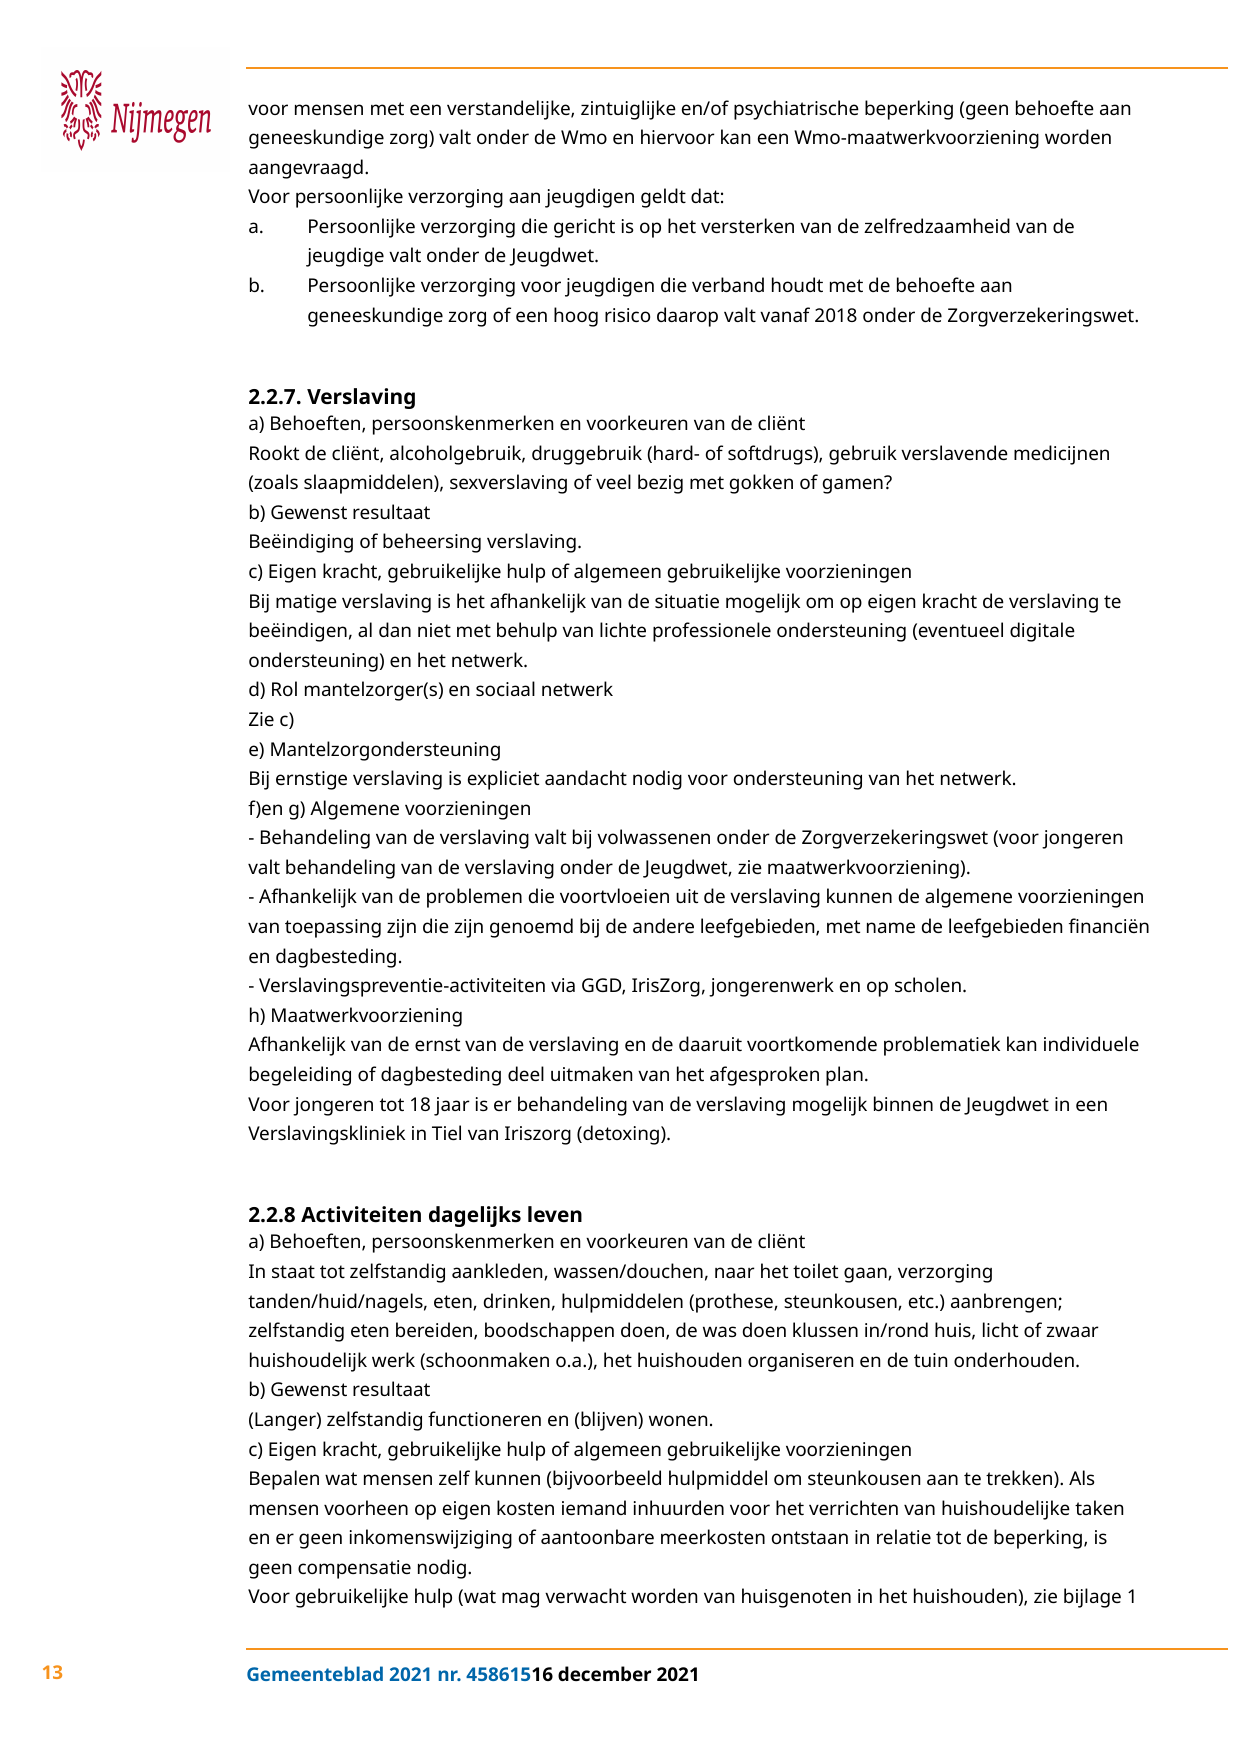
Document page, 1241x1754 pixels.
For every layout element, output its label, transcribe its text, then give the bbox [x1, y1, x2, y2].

text In staat tot zelfstandig aankleden, wassen/douchen, naar het toilet gaan, verzorging tanden/huid/nagels, eten, drinken, hulpmiddelen (prothese, steunkousen, etc.) aanbrengen; zelfstandig eten bereiden, boodschappen doen, de was doen klussen in/rond huis, licht of zwaar huishoudelijk werk (schoonmaken o.a.), het huishouden organiseren en de tuin onderhouden. [248, 1258, 1152, 1373]
text Voor gebruikelijke hulp (wat mag verwacht worden van huisgenoten in het huishouden), zie bijlage 1 [248, 1584, 1152, 1609]
text Beëindiging of beheersing verslaving. [248, 529, 1152, 554]
text Zie c) [248, 706, 1152, 732]
text - Behandeling van de verslaving valt bij volwassenen onder de Zorgverzekeringswet (voor jongeren valt behandeling van de verslaving onder de Jeugdwet, zie maatwerkvoorziening). [248, 824, 1152, 880]
text 2.2.8 Activiteiten dagelijks leven [248, 1200, 1152, 1229]
picture [41, 47, 231, 172]
text voor mensen met een verstandelijke, zintuiglijke en/of psychiatrische beperking (geen behoefte aan geneeskundige zorg) valt onder de Wmo en hiervoor kan een Wmo-maatwerkvoorziening worden aangevraagd. [248, 95, 1152, 180]
text a) Behoeften, persoonskenmerken en voorkeuren van de cliënt [248, 1229, 1152, 1254]
list Persoonlijke verzorging die gericht is op het versterken van de zelfredzaamheid van de jeugdige valt onder de Jeugdwet. [248, 213, 1152, 268]
text c) Eigen kracht, gebruikelijke hulp of algemeen gebruikelijke voorzieningen [248, 558, 1152, 584]
text 2.2.7. Verslaving [248, 382, 1152, 410]
text Afhankelijk van de ernst van de verslaving en de daaruit voortkomende problematiek kan individuele begeleiding of dagbesteding deel uitmaken van het afgesproken plan. [248, 1032, 1152, 1087]
text - Verslavingspreventie-activiteiten via GGD, IrisZorg, jongerenwerk en op scholen. [248, 972, 1152, 998]
text Voor jongeren tot 18 jaar is er behandeling van de verslaving mogelijk binnen de Jeugdwet in een Verslavingskliniek in Tiel van Iriszorg (detoxing). [248, 1091, 1152, 1146]
text (Langer) zelfstandig functioneren en (blijven) wonen. [248, 1406, 1152, 1432]
text b) Gewenst resultaat [248, 499, 1152, 525]
text Bij ernstige verslaving is expliciet aandacht nodig voor ondersteuning van het netwerk. [248, 765, 1152, 791]
text Voor persoonlijke verzorging aan jeugdigen geldt dat: [248, 183, 1152, 209]
text c) Eigen kracht, gebruikelijke hulp of algemeen gebruikelijke voorzieningen [248, 1436, 1152, 1462]
text f)en g) Algemene voorzieningen [248, 795, 1152, 821]
text d) Rol mantelzorger(s) en sociaal netwerk [248, 677, 1152, 702]
text Rookt de cliënt, alcoholgebruik, druggebruik (hard- of softdrugs), gebruik verslavende medicijnen (zoals slaapmiddelen), sexverslaving of veel bezig met gokken of gamen? [248, 440, 1152, 495]
text b) Gewenst resultaat [248, 1377, 1152, 1402]
text - Afhankelijk van de problemen die voortvloeien uit de verslaving kunnen de algemene voorzieningen van toepassing zijn die zijn genoemd bij de andere leefgebieden, met name de leefgebieden financiën en dagbesteding. [248, 884, 1152, 968]
text Bij matige verslaving is het afhankelijk van de situatie mogelijk om op eigen kracht de verslaving te beëindigen, al dan niet met behulp van lichte professionele ondersteuning (eventueel digitale ondersteuning) en het netwerk. [248, 588, 1152, 673]
text a) Behoeften, persoonskenmerken en voorkeuren van de cliënt [248, 410, 1152, 436]
text e) Mantelzorgondersteuning [248, 736, 1152, 761]
text h) Maatwerkvoorziening [248, 1002, 1152, 1028]
list Persoonlijke verzorging voor jeugdigen die verband houdt met de behoefte aan geneeskundige zorg of een hoog risico daarop valt vanaf 2018 onder de Zorgverzekeringswet. [248, 272, 1152, 328]
text Bepalen wat mensen zelf kunnen (bijvoorbeeld hulpmiddel om steunkousen aan te trekken). Als mensen voorheen op eigen kosten iemand inhuurden voor het verrichten van huishoudelijke taken en er geen inkomenswijziging of aantoonbare meerkosten ontstaan in relatie tot de beperking, is geen compensatie nodig. [248, 1465, 1152, 1580]
